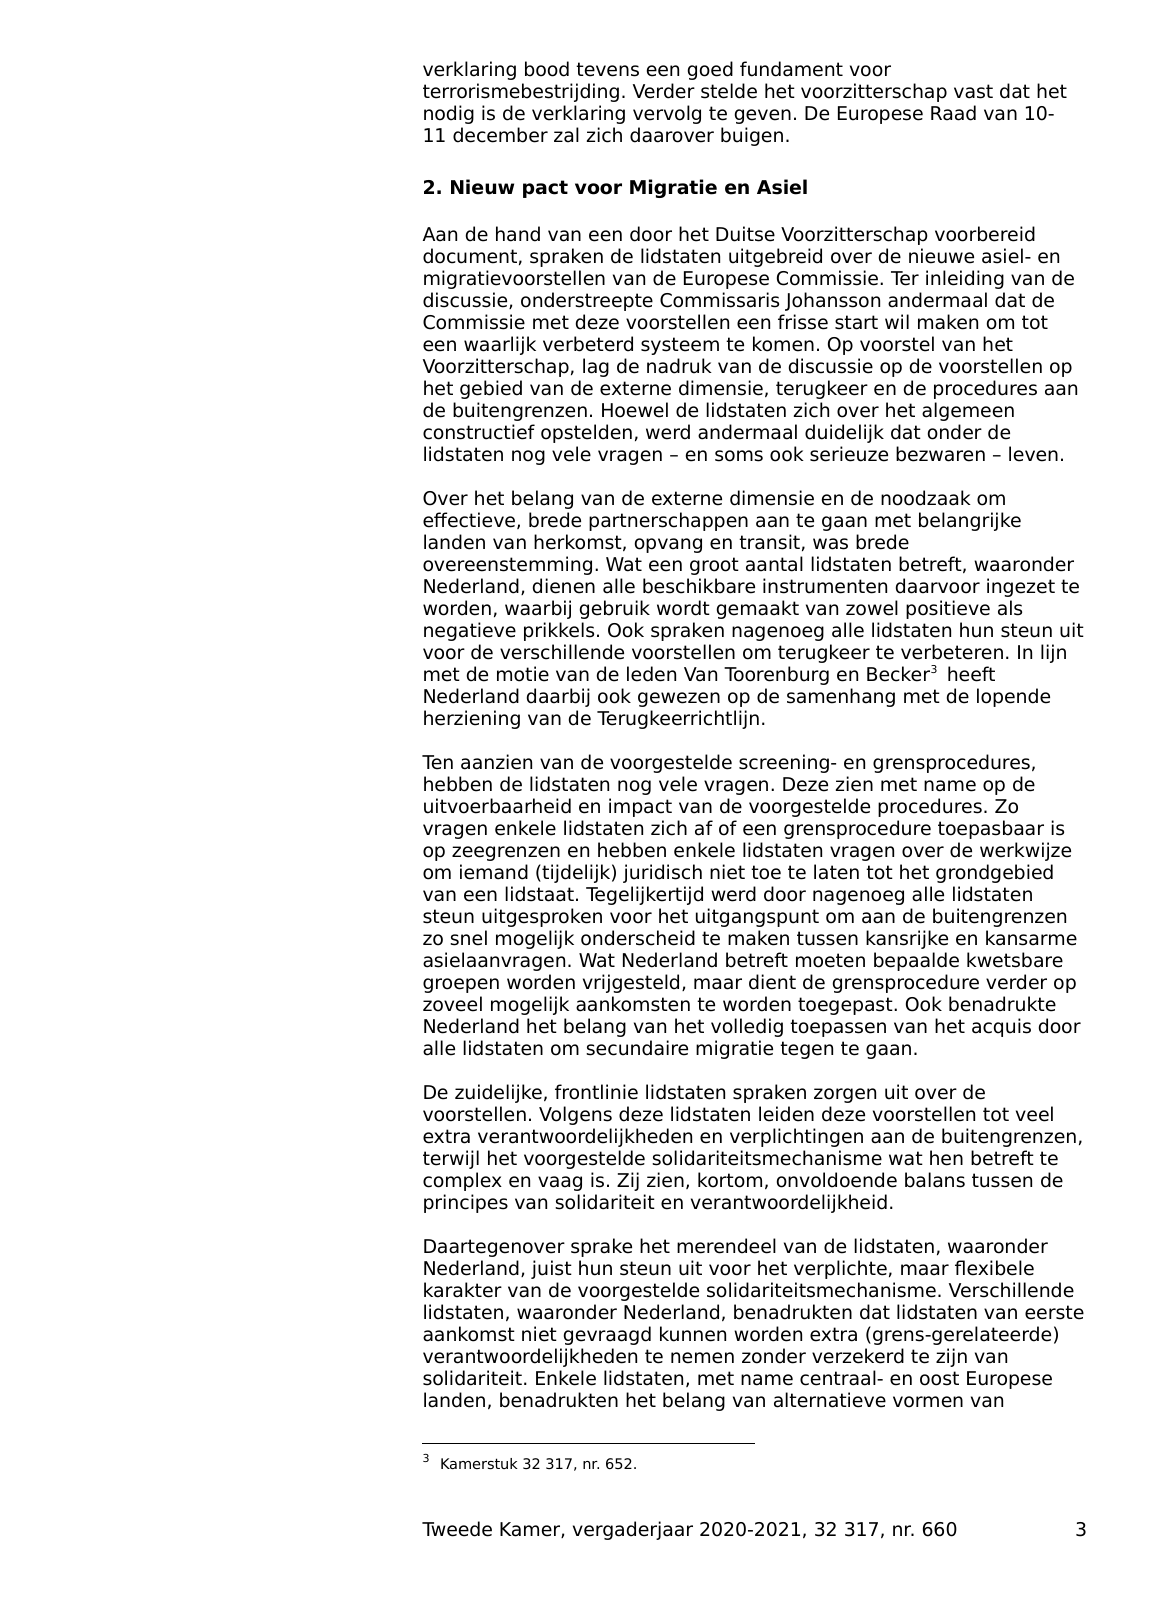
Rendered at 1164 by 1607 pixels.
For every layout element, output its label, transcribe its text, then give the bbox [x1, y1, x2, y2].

text Daartegenover sprake het merendeel van de lidstaten, waaronder Nederland, juist hun steun uit voor het verplichte, maar flexibele karakter van de voorgestelde solidariteitsmechanisme. Verschillende lidstaten, waaronder Nederland, benadrukten dat lidstaten van eerste aankomst niet gevraagd kunnen worden extra (grens-gerelateerde) verantwoordelijkheden te nemen zonder verzekerd te zijn van solidariteit. Enkele lidstaten, met name centraal- en oost Europese landen, benadrukten het belang van alternatieve vormen van [422, 1236, 1087, 1412]
text Ten aanzien van de voorgestelde screening- en grensprocedures, hebben de lidstaten nog vele vragen. Deze zien met name op de uitvoerbaarheid en impact van de voorgestelde procedures. Zo vragen enkele lidstaten zich af of een grensprocedure toepasbaar is op zeegrenzen en hebben enkele lidstaten vragen over de werkwijze om iemand (tijdelijk) juridisch niet toe te laten tot het grondgebied van een lidstaat. Tegelijkertijd werd door nagenoeg alle lidstaten steun uitgesproken voor het uitgangspunt om aan de buitengrenzen zo snel mogelijk onderscheid te maken tussen kansrijke en kansarme asielaanvragen. Wat Nederland betreft moeten bepaalde kwetsbare groepen worden vrijgesteld, maar dient de grensprocedure verder op zoveel mogelijk aankomsten te worden toegepast. Ook benadrukte Nederland het belang van het volledig toepassen van het acquis door alle lidstaten om secundaire migratie tegen te gaan. [422, 752, 1087, 1059]
text Kamerstuk 32 317, nr. 652. [422, 1452, 1087, 1474]
text De zuidelijke, frontlinie lidstaten spraken zorgen uit over de voorstellen. Volgens deze lidstaten leiden deze voorstellen tot veel extra verantwoordelijkheden en verplichtingen aan de buitengrenzen, terwijl het voorgestelde solidariteitsmechanisme wat hen betreft te complex en vaag is. Zij zien, kortom, onvoldoende balans tussen de principes van solidariteit en verantwoordelijkheid. [422, 1082, 1087, 1214]
subtitle 2. Nieuw pact voor Migratie en Asiel [422, 177, 1087, 199]
text verklaring bood tevens een goed fundament voor terrorismebestrijding. Verder stelde het voorzitterschap vast dat het nodig is de verklaring vervolg te geven. De Europese Raad van 10-11 december zal zich daarover buigen. [422, 59, 1087, 147]
text Over het belang van de externe dimensie en de noodzaak om effectieve, brede partnerschappen aan te gaan met belangrijke landen van herkomst, opvang en transit, was brede overeenstemming. Wat een groot aantal lidstaten betreft, waaronder Nederland, dienen alle beschikbare instrumenten daarvoor ingezet te worden, waarbij gebruik wordt gemaakt van zowel positieve als negatieve prikkels. Ook spraken nagenoeg alle lidstaten hun steun uit voor de verschillende voorstellen om terugkeer te verbeteren. In lijn met de motie van de leden Van Toorenburg en Becker heeft Nederland daarbij ook gewezen op de samenhang met de lopende herziening van de Terugkeerrichtlijn. [422, 488, 1087, 730]
text Aan de hand van een door het Duitse Voorzitterschap voorbereid document, spraken de lidstaten uitgebreid over de nieuwe asiel- en migratievoorstellen van de Europese Commissie. Ter inleiding van de discussie, onderstreepte Commissaris Johansson andermaal dat de Commissie met deze voorstellen een frisse start wil maken om tot een waarlijk verbeterd systeem te komen. Op voorstel van het Voorzitterschap, lag de nadruk van de discussie op de voorstellen op het gebied van de externe dimensie, terugkeer en de procedures aan de buitengrenzen. Hoewel de lidstaten zich over het algemeen constructief opstelden, werd andermaal duidelijk dat onder de lidstaten nog vele vragen – en soms ook serieuze bezwaren – leven. [422, 224, 1087, 466]
